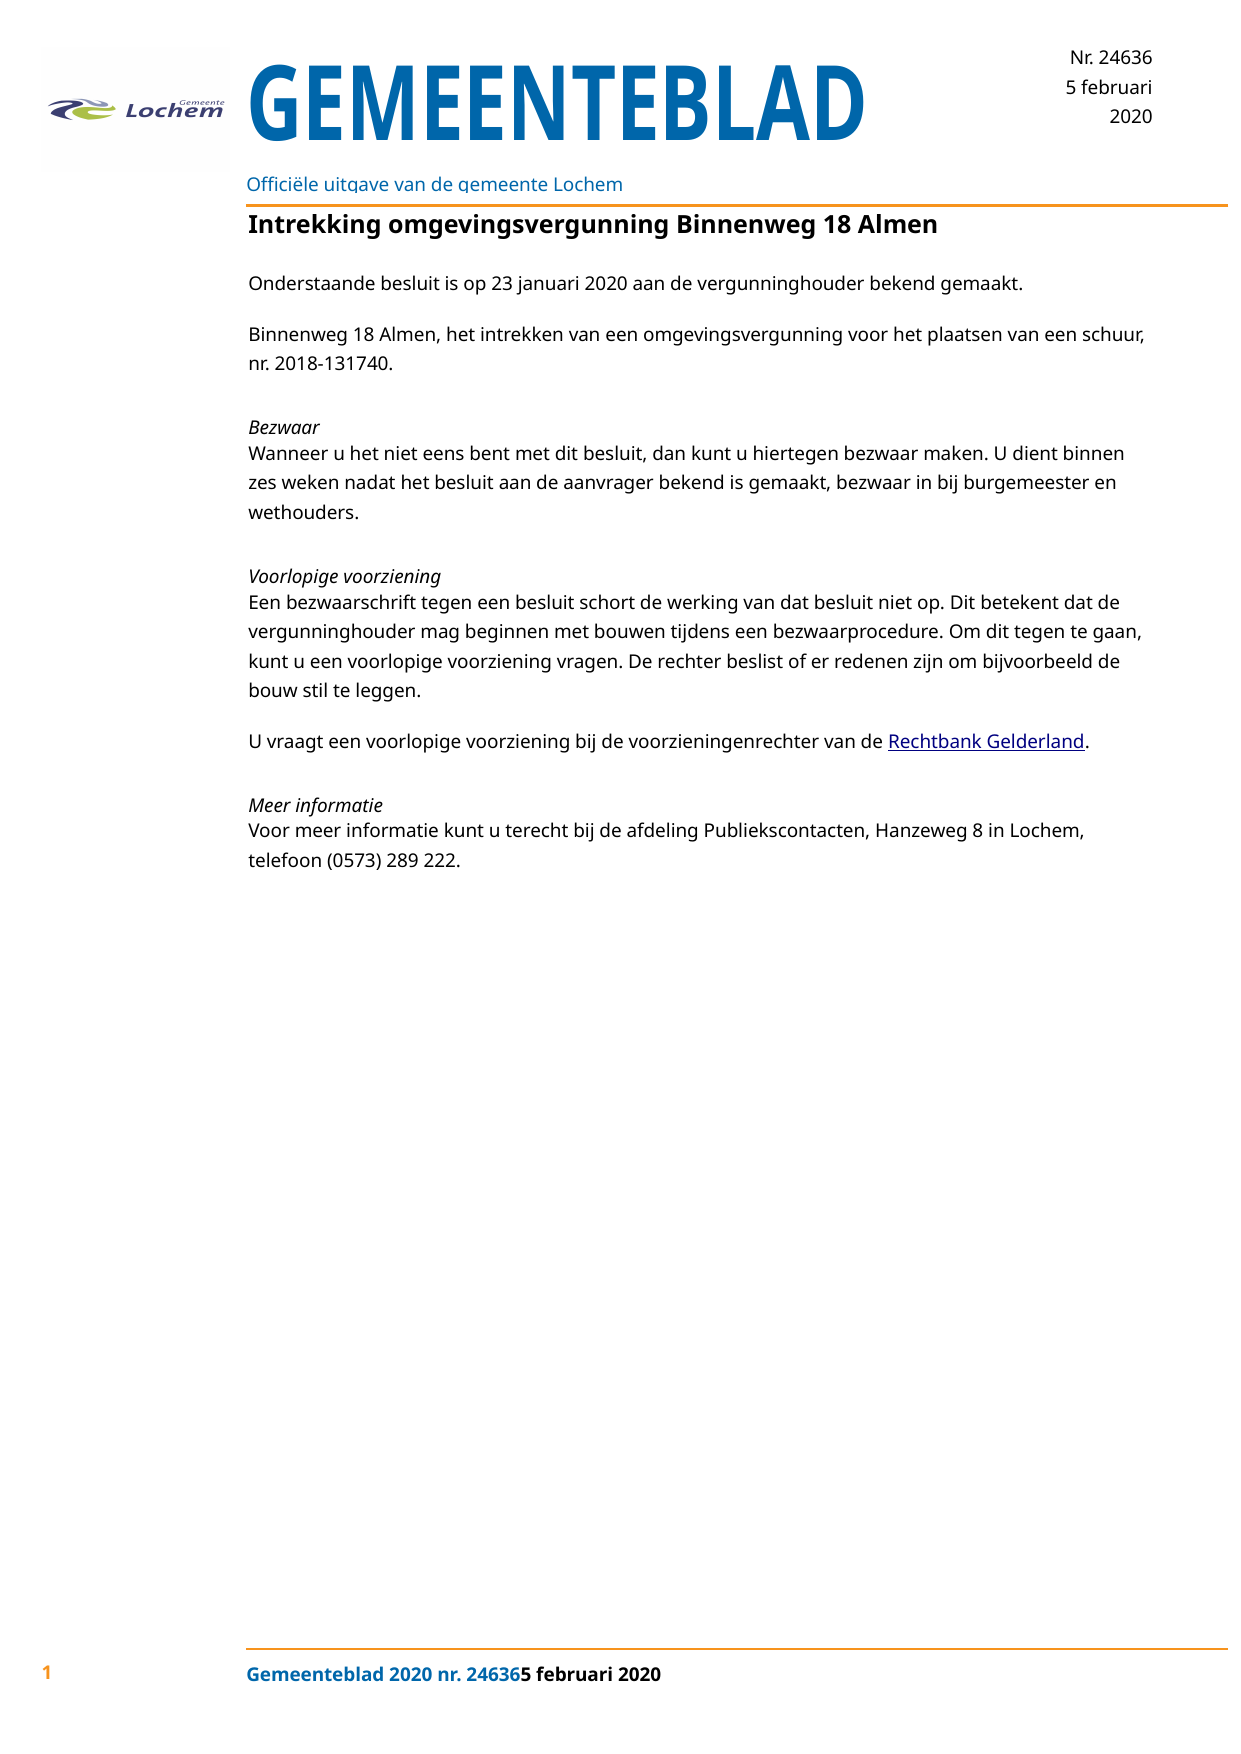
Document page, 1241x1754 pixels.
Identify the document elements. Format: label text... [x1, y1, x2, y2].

text Een bezwaarschrift tegen een besluit schort de werking van dat besluit niet op. Dit betekent dat de vergunninghouder mag beginnen met bouwen tijdens een bezwaarprocedure. Om dit tegen te gaan, kunt u een voorlopige voorziening vragen. De rechter beslist of er redenen zijn om bijvoorbeeld de bouw stil te leggen. [248, 589, 1152, 703]
text Bezwaar [248, 414, 1152, 440]
text Intrekking omgevingsvergunning Binnenweg 18 Almen [248, 207, 1152, 241]
text Voor meer informatie kunt u terecht bij de afdeling Publiekscontacten, Hanzeweg 8 in Lochem, telefoon (0573) 289 222. [248, 818, 1152, 873]
text Meer informatie [248, 792, 1152, 818]
text Onderstaande besluit is op 23 januari 2020 aan de vergunninghouder bekend gemaakt. [248, 270, 1152, 296]
text Wanneer u het niet eens bent met dit besluit, dan kunt u hiertegen bezwaar maken. U dient binnen zes weken nadat het besluit aan de aanvrager bekend is gemaakt, bezwaar in bij burgemeester en wethouders. [248, 440, 1152, 525]
text U vraagt een voorlopige voorziening bij de voorzieningenrechter van de Rechtbank Gelderland. [248, 728, 1152, 754]
text Binnenweg 18 Almen, het intrekken van een omgevingsvergunning voor het plaatsen van een schuur, nr. 2018-131740. [248, 321, 1152, 376]
text Voorlopige voorziening [248, 563, 1152, 589]
picture [41, 47, 231, 172]
